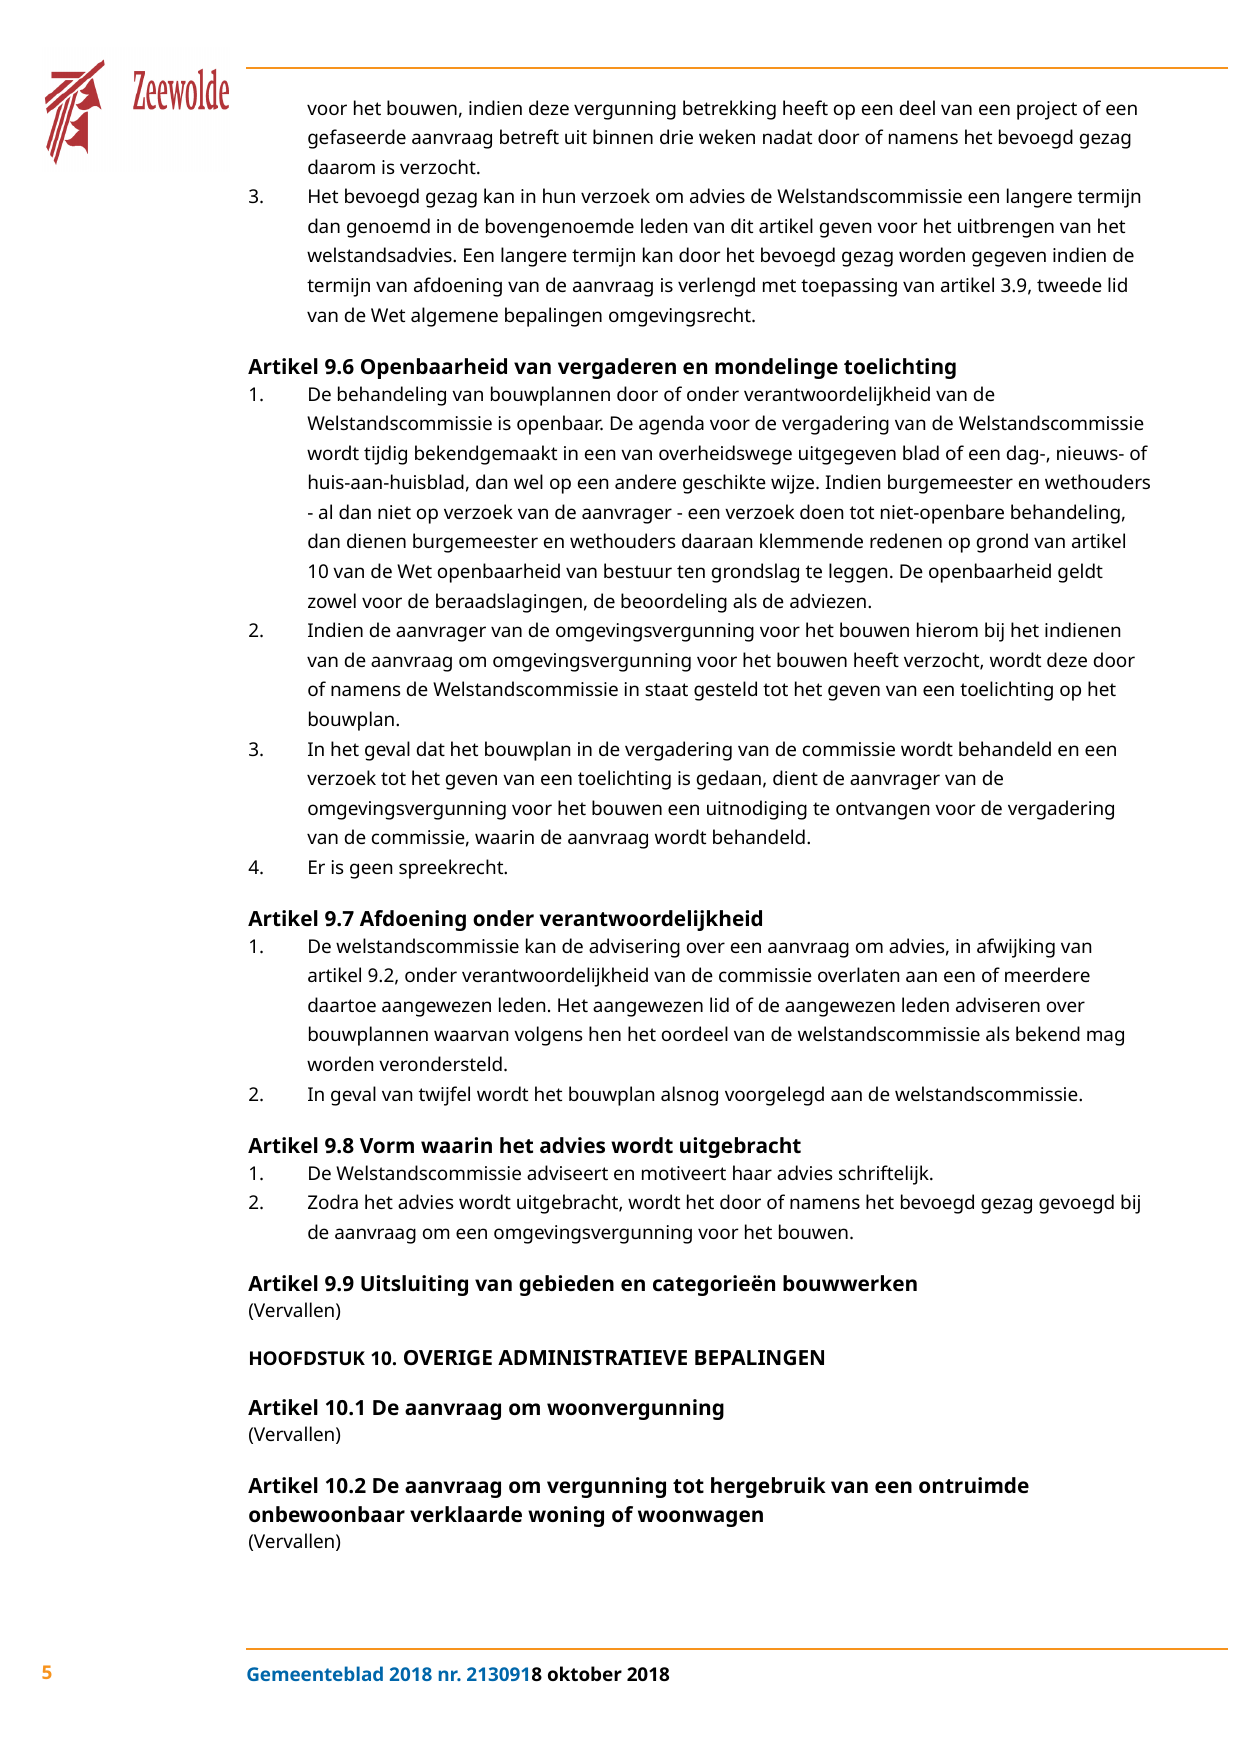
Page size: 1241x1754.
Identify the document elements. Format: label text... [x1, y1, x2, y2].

list Indien de aanvrager van de omgevingsvergunning voor het bouwen hierom bij het indienen van de aanvraag om omgevingsvergunning voor het bouwen heeft verzocht, wordt deze door of namens de Welstandscommissie in staat gesteld tot het geven van een toelichting op het bouwplan. [248, 617, 1152, 732]
text (Vervallen) [248, 1528, 1152, 1554]
list voor het bouwen, indien deze vergunning betrekking heeft op een deel van een project of een gefaseerde aanvraag betreft uit binnen drie weken nadat door of namens het bevoegd gezag daarom is verzocht. [248, 95, 1152, 180]
list De behandeling van bouwplannen door of onder verantwoordelijkheid van de Welstandscommissie is openbaar. De agenda voor de vergadering van de Welstandscommissie wordt tijdig bekendgemaakt in een van overheidswege uitgegeven blad of een dag-, nieuws- of huis-aan-huisblad, dan wel op een andere geschikte wijze. Indien burgemeester en wethouders - al dan niet op verzoek van de aanvrager - een verzoek doen tot niet-openbare behandeling, dan dienen burgemeester en wethouders daaraan klemmende redenen op grond van artikel 10 van de Wet openbaarheid van bestuur ten grondslag te leggen. De openbaarheid geldt zowel voor de beraadslagingen, de beoordeling als de adviezen. [248, 381, 1152, 613]
text Artikel 9.9 Uitsluiting van gebieden en categorieën bouwwerken [248, 1269, 1152, 1298]
text (Vervallen) [248, 1298, 1152, 1323]
list In geval van twijfel wordt het bouwplan alsnog voorgelegd aan de welstandscommissie. [248, 1081, 1152, 1107]
list Het bevoegd gezag kan in hun verzoek om advies de Welstandscommissie een langere termijn dan genoemd in de bovengenoemde leden van dit artikel geven voor het uitbrengen van het welstandsadvies. Een langere termijn kan door het bevoegd gezag worden gegeven indien de termijn van afdoening van de aanvraag is verlengd met toepassing van artikel 3.9, tweede lid van de Wet algemene bepalingen omgevingsrecht. [248, 183, 1152, 328]
list In het geval dat het bouwplan in de vergadering van de commissie wordt behandeld en een verzoek tot het geven van een toelichting is gedaan, dient de aanvrager van de omgevingsvergunning voor het bouwen een uitnodiging te ontvangen voor de vergadering van de commissie, waarin de aanvraag wordt behandeld. [248, 736, 1152, 850]
list Er is geen spreekrecht. [248, 854, 1152, 880]
text Artikel 9.7 Afdoening onder verantwoordelijkheid [248, 904, 1152, 933]
picture [41, 47, 231, 172]
text HOOFDSTUK 10. OVERIGE ADMINISTRATIEVE BEPALINGEN [248, 1343, 1152, 1372]
text (Vervallen) [248, 1421, 1152, 1447]
text Artikel 10.1 De aanvraag om woonvergunning [248, 1393, 1152, 1421]
text Artikel 9.6 Openbaarheid van vergaderen en mondelinge toelichting [248, 352, 1152, 381]
text Artikel 10.2 De aanvraag om vergunning tot hergebruik van een ontruimde onbewoonbaar verklaarde woning of woonwagen [248, 1471, 1152, 1528]
list De welstandscommissie kan de advisering over een aanvraag om advies, in afwijking van artikel 9.2, onder verantwoordelijkheid van de commissie overlaten aan een of meerdere daartoe aangewezen leden. Het aangewezen lid of de aangewezen leden adviseren over bouwplannen waarvan volgens hen het oordeel van de welstandscommissie als bekend mag worden verondersteld. [248, 933, 1152, 1077]
list Zodra het advies wordt uitgebracht, wordt het door of namens het bevoegd gezag gevoegd bij de aanvraag om een omgevingsvergunning voor het bouwen. [248, 1189, 1152, 1244]
list De Welstandscommissie adviseert en motiveert haar advies schriftelijk. [248, 1160, 1152, 1185]
text Artikel 9.8 Vorm waarin het advies wordt uitgebracht [248, 1131, 1152, 1160]
